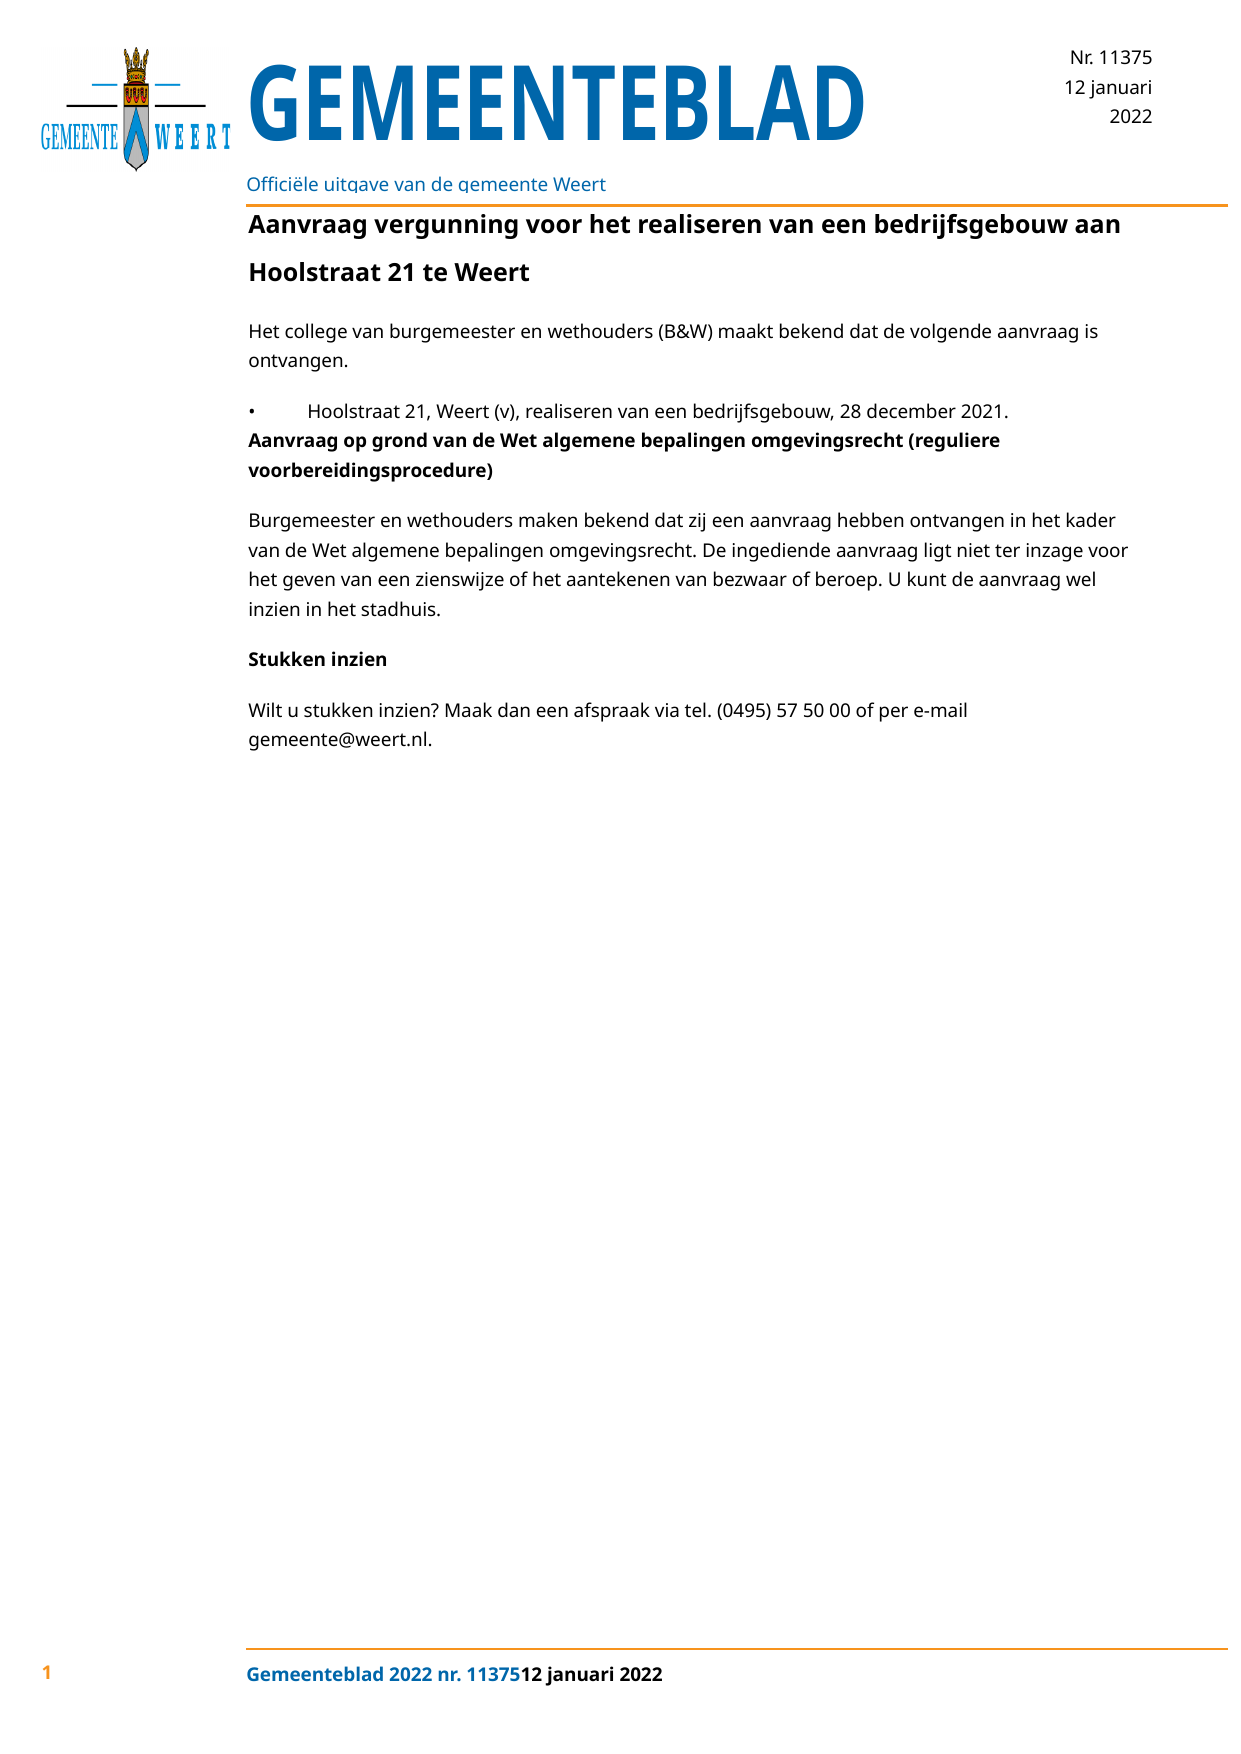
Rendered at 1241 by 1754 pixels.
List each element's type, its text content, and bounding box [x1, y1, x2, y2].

text Burgemeester en wethouders maken bekend dat zij een aanvraag hebben ontvangen in het kader van de Wet algemene bepalingen omgevingsrecht. De ingediende aanvraag ligt niet ter inzage voor het geven van een zienswijze of het aantekenen van bezwaar of beroep. U kunt de aanvraag wel inzien in het stadhuis. [248, 507, 1152, 622]
list Hoolstraat 21, Weert (v), realiseren van een bedrijfsgebouw, 28 december 2021. [248, 398, 1152, 424]
text Wilt u stukken inzien? Maak dan een afspraak via tel. (0495) 57 50 00 of per e-mail gemeente@weert.nl. [248, 697, 1152, 752]
picture [41, 47, 231, 172]
text Aanvraag op grond van de Wet algemene bepalingen omgevingsrecht (reguliere voorbereidingsprocedure) [248, 427, 1152, 483]
text Stukken inzien [248, 647, 1152, 672]
text Aanvraag vergunning voor het realiseren van een bedrijfsgebouw aan Hoolstraat 21 te Weert [248, 207, 1152, 288]
text Het college van burgemeester en wethouders (B&W) maakt bekend dat de volgende aanvraag is ontvangen. [248, 318, 1152, 373]
